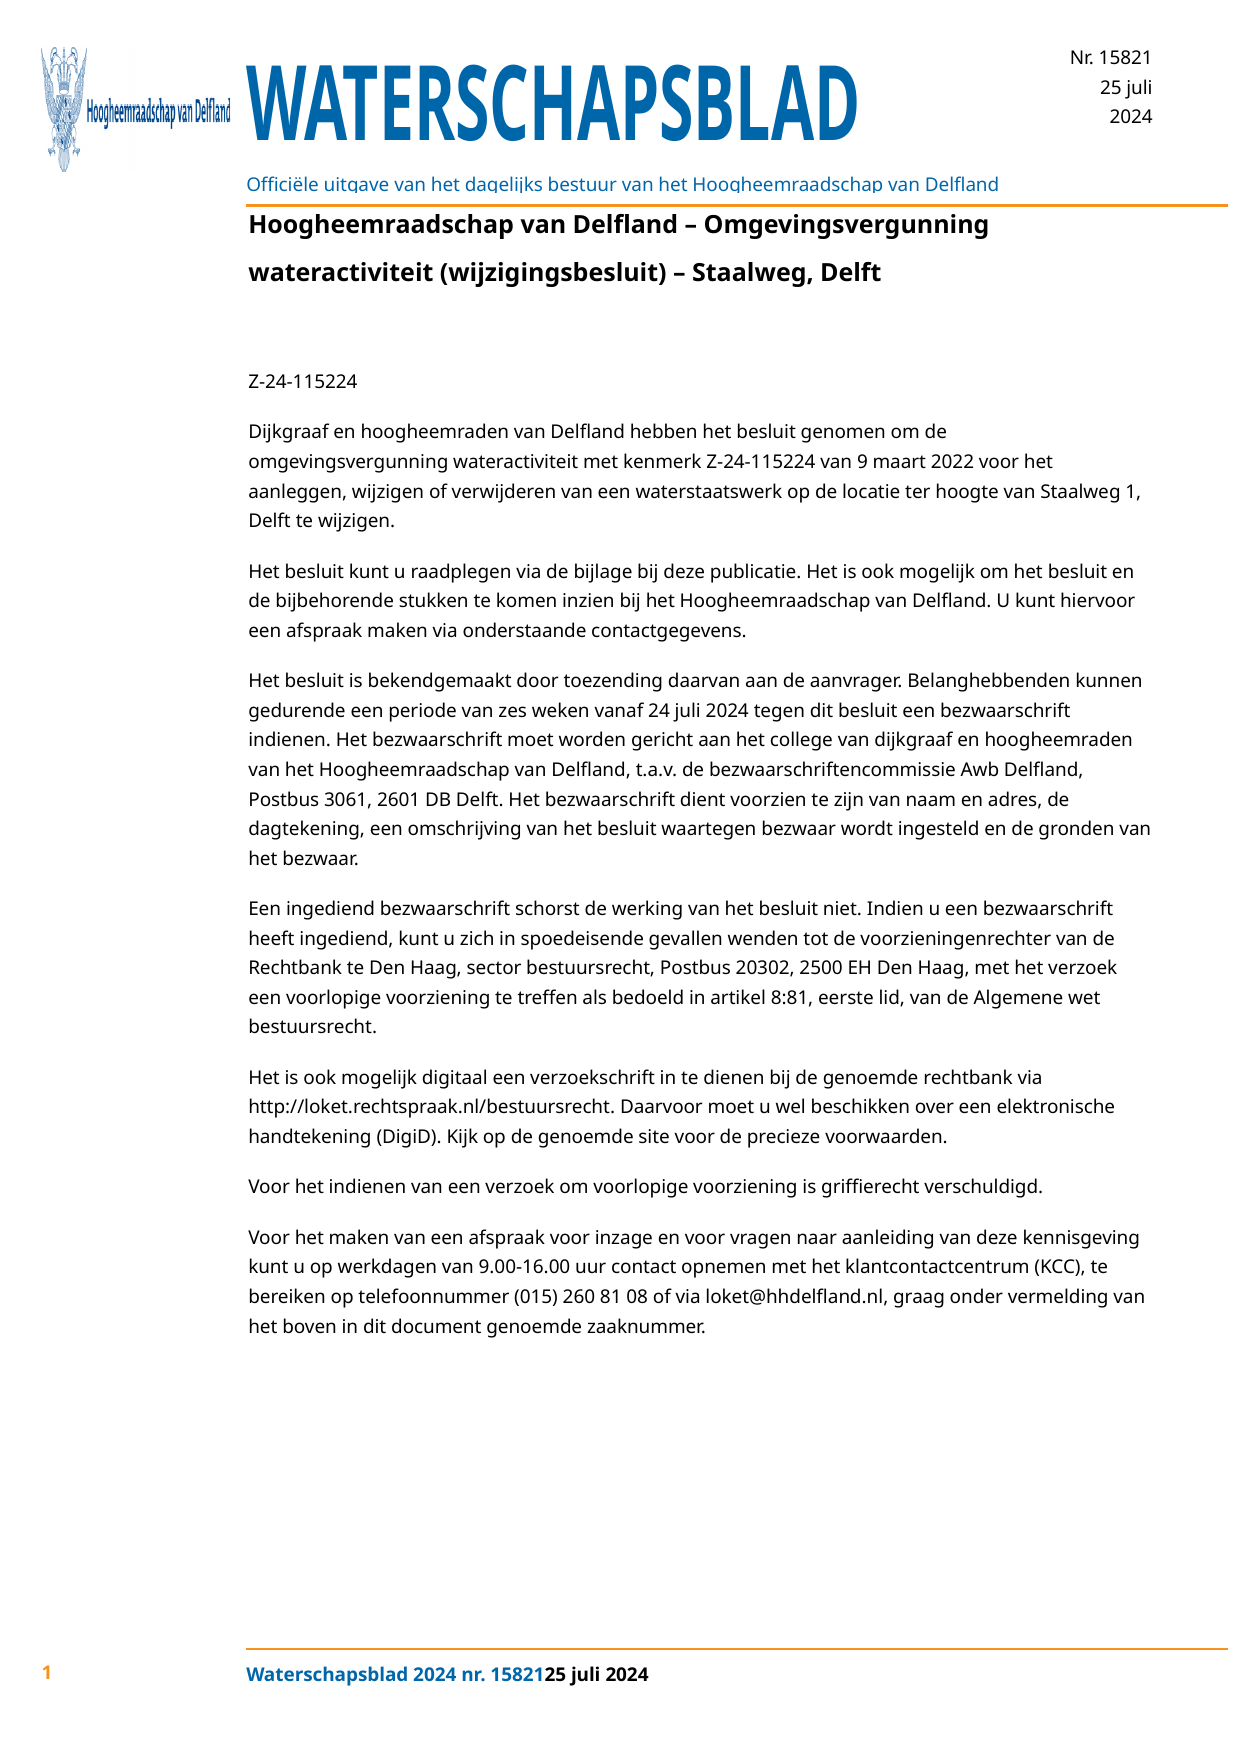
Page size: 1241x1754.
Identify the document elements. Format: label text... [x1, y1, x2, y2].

text Het besluit kunt u raadplegen via de bijlage bij deze publicatie. Het is ook mogelijk om het besluit en de bijbehorende stukken te komen inzien bij het Hoogheemraadschap van Delfland. U kunt hiervoor een afspraak maken via onderstaande contactgegevens. [248, 558, 1152, 643]
text Voor het maken van een afspraak voor inzage en voor vragen naar aanleiding van deze kennisgeving kunt u op werkdagen van 9.00-16.00 uur contact opnemen met het klantcontactcentrum (KCC), te bereiken op telefoonnummer (015) 260 81 08 of via loket@hhdelfland.nl, graag onder vermelding van het boven in dit document genoemde zaaknummer. [248, 1224, 1152, 1339]
text Hoogheemraadschap van Delfland – Omgevingsvergunning wateractiviteit (wijzigingsbesluit) – Staalweg, Delft [248, 207, 1152, 288]
picture [41, 47, 231, 172]
text Het besluit is bekendgemaakt door toezending daarvan aan de aanvrager. Belanghebbenden kunnen gedurende een periode van zes weken vanaf 24 juli 2024 tegen dit besluit een bezwaarschrift indienen. Het bezwaarschrift moet worden gericht aan het college van dijkgraaf en hoogheemraden van het Hoogheemraadschap van Delfland, t.a.v. de bezwaarschriftencommissie Awb Delfland, Postbus 3061, 2601 DB Delft. Het bezwaarschrift dient voorzien te zijn van naam en adres, de dagtekening, een omschrijving van het besluit waartegen bezwaar wordt ingesteld en de gronden van het bezwaar. [248, 667, 1152, 871]
text Z-24-115224 [248, 368, 1152, 394]
text Een ingediend bezwaarschrift schorst de werking van het besluit niet. Indien u een bezwaarschrift heeft ingediend, kunt u zich in spoedeisende gevallen wenden tot de voorzieningenrechter van de Rechtbank te Den Haag, sector bestuursrecht, Postbus 20302, 2500 EH Den Haag, met het verzoek een voorlopige voorziening te treffen als bedoeld in artikel 8:81, eerste lid, van de Algemene wet bestuursrecht. [248, 895, 1152, 1039]
text Het is ook mogelijk digitaal een verzoekschrift in te dienen bij de genoemde rechtbank via http://loket.rechtspraak.nl/bestuursrecht. Daarvoor moet u wel beschikken over een elektronische handtekening (DigiD). Kijk op de genoemde site voor de precieze voorwaarden. [248, 1064, 1152, 1149]
text Dijkgraaf en hoogheemraden van Delfland hebben het besluit genomen om de omgevingsvergunning wateractiviteit met kenmerk Z-24-115224 van 9 maart 2022 voor het aanleggen, wijzigen of verwijderen van een waterstaatswerk op de locatie ter hoogte van Staalweg 1, Delft te wijzigen. [248, 419, 1152, 533]
text Voor het indienen van een verzoek om voorlopige voorziening is griffierecht verschuldigd. [248, 1174, 1152, 1199]
